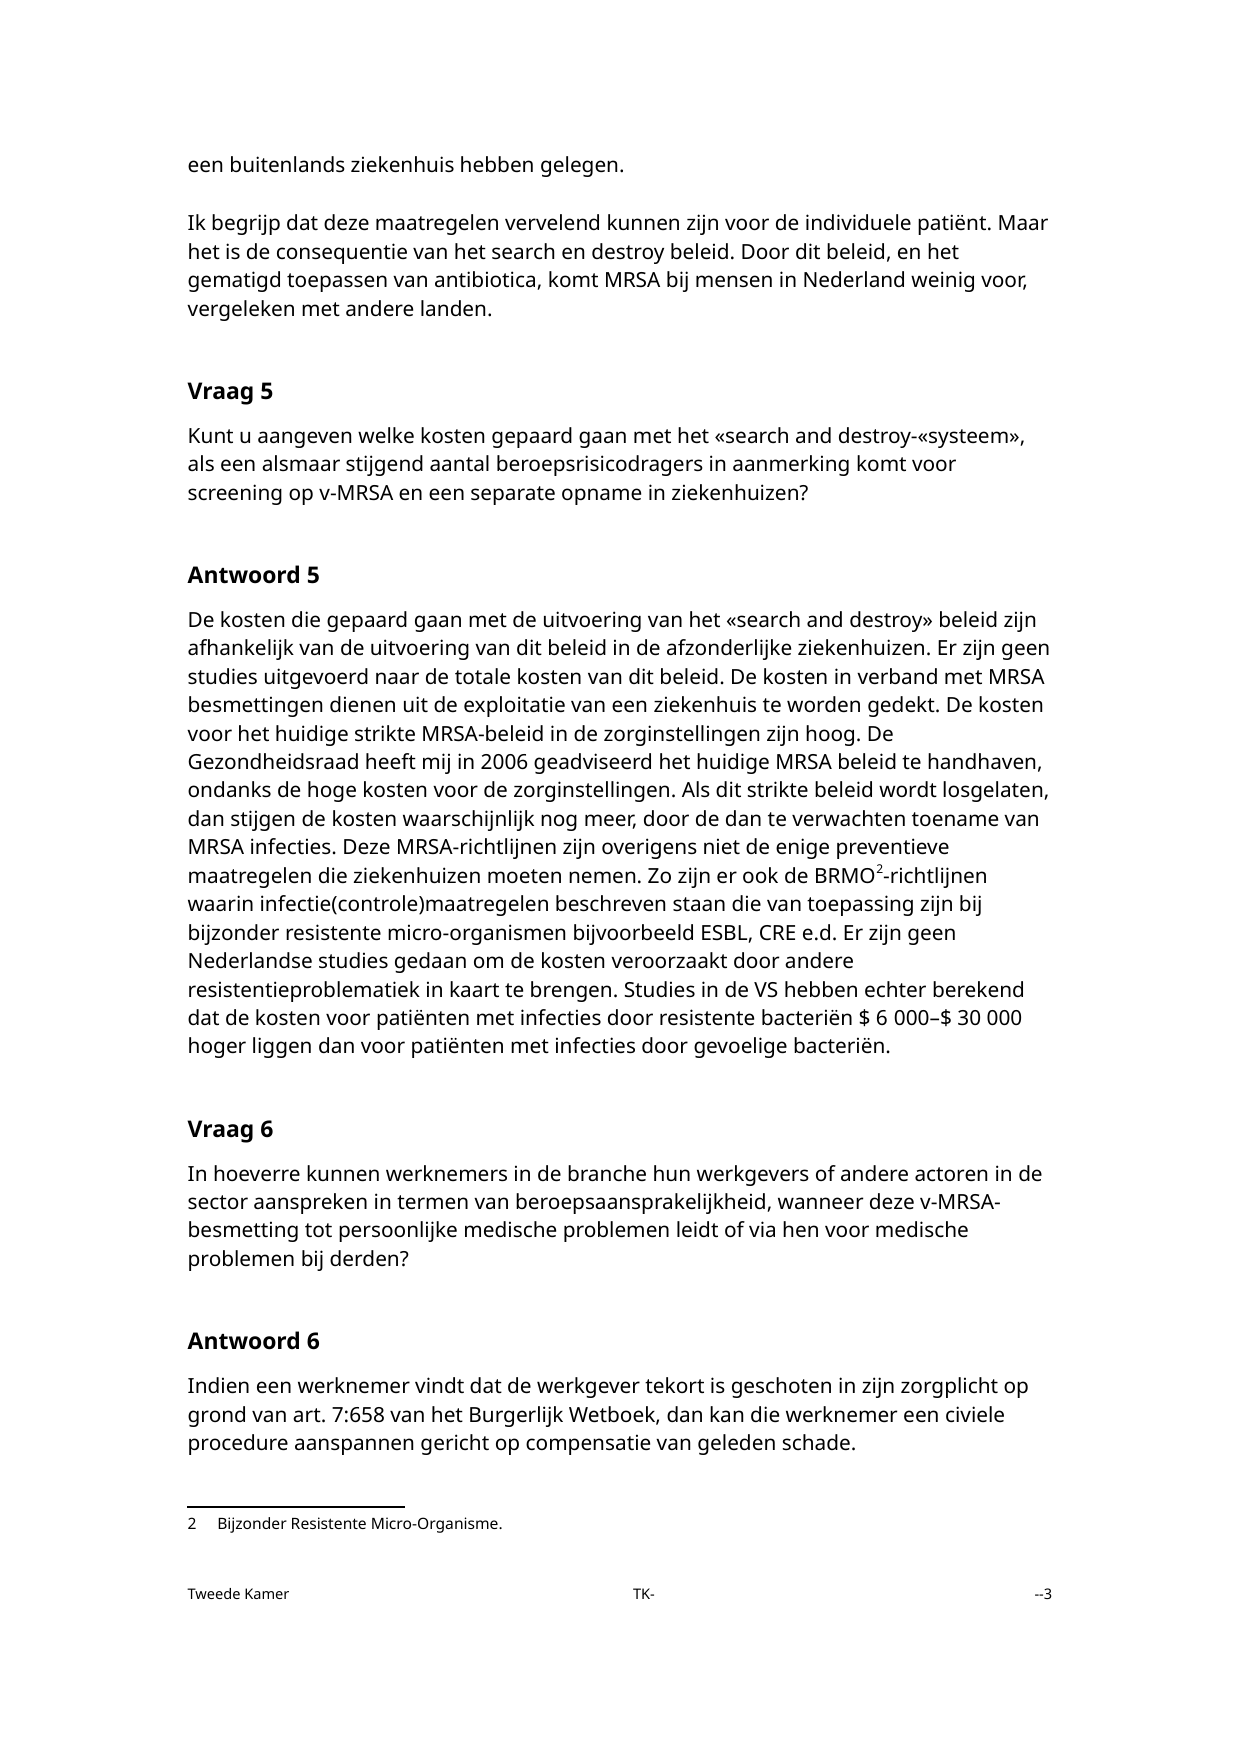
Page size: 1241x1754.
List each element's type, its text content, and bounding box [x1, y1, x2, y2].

text Kunt u aangeven welke kosten gepaard gaan met het «search and destroy-«systeem», als een alsmaar stijgend aantal beroepsrisicodragers in aanmerking komt voor screening op v-MRSA en een separate opname in ziekenhuizen? [187, 421, 1053, 506]
subtitle Antwoord 6 [187, 1325, 1053, 1356]
text een buitenlands ziekenhuis hebben gelegen. [187, 150, 1053, 178]
text Indien een werknemer vindt dat de werkgever tekort is geschoten in zijn zorgplicht op grond van art. 7:658 van het Burgerlijk Wetboek, dan kan die werknemer een civiele procedure aanspannen gericht op compensatie van geleden schade. [187, 1371, 1053, 1457]
subtitle Antwoord 5 [187, 559, 1053, 590]
text Ik begrijp dat deze maatregelen vervelend kunnen zijn voor de individuele patiënt. Maar het is de consequentie van het search en destroy beleid. Door dit beleid, en het gematigd toepassen van antibiotica, komt MRSA bij mensen in Nederland weinig voor, vergeleken met andere landen. [187, 208, 1053, 322]
text Bijzonder Resistente Micro-Organisme. [187, 1506, 1053, 1534]
subtitle Vraag 5 [187, 375, 1053, 406]
text De kosten die gepaard gaan met de uitvoering van het «search and destroy» beleid zijn afhankelijk van de uitvoering van dit beleid in de afzonderlijke ziekenhuizen. Er zijn geen studies uitgevoerd naar de totale kosten van dit beleid. De kosten in verband met MRSA besmettingen dienen uit de exploitatie van een ziekenhuis te worden gedekt. De kosten voor het huidige strikte MRSA-beleid in de zorginstellingen zijn hoog. De Gezondheidsraad heeft mij in 2006 geadviseerd het huidige MRSA beleid te handhaven, ondanks de hoge kosten voor de zorginstellingen. Als dit strikte beleid wordt losgelaten, dan stijgen de kosten waarschijnlijk nog meer, door de dan te verwachten toename van MRSA infecties. Deze MRSA-richtlijnen zijn overigens niet de enige preventieve maatregelen die ziekenhuizen moeten nemen. Zo zijn er ook de BRMO-richtlijnen waarin infectie(controle)maatregelen beschreven staan die van toepassing zijn bij bijzonder resistente micro-organismen bijvoorbeeld ESBL, CRE e.d. Er zijn geen Nederlandse studies gedaan om de kosten veroorzaakt door andere resistentieproblematiek in kaart te brengen. Studies in de VS hebben echter berekend dat de kosten voor patiënten met infecties door resistente bacteriën $ 6 000–$ 30 000 hoger liggen dan voor patiënten met infecties door gevoelige bacteriën. [187, 605, 1053, 1060]
subtitle Vraag 6 [187, 1112, 1053, 1144]
text In hoeverre kunnen werknemers in de branche hun werkgevers of andere actoren in de sector aanspreken in termen van beroepsaansprakelijkheid, wanneer deze v-MRSA-besmetting tot persoonlijke medische problemen leidt of via hen voor medische problemen bij derden? [187, 1159, 1053, 1272]
